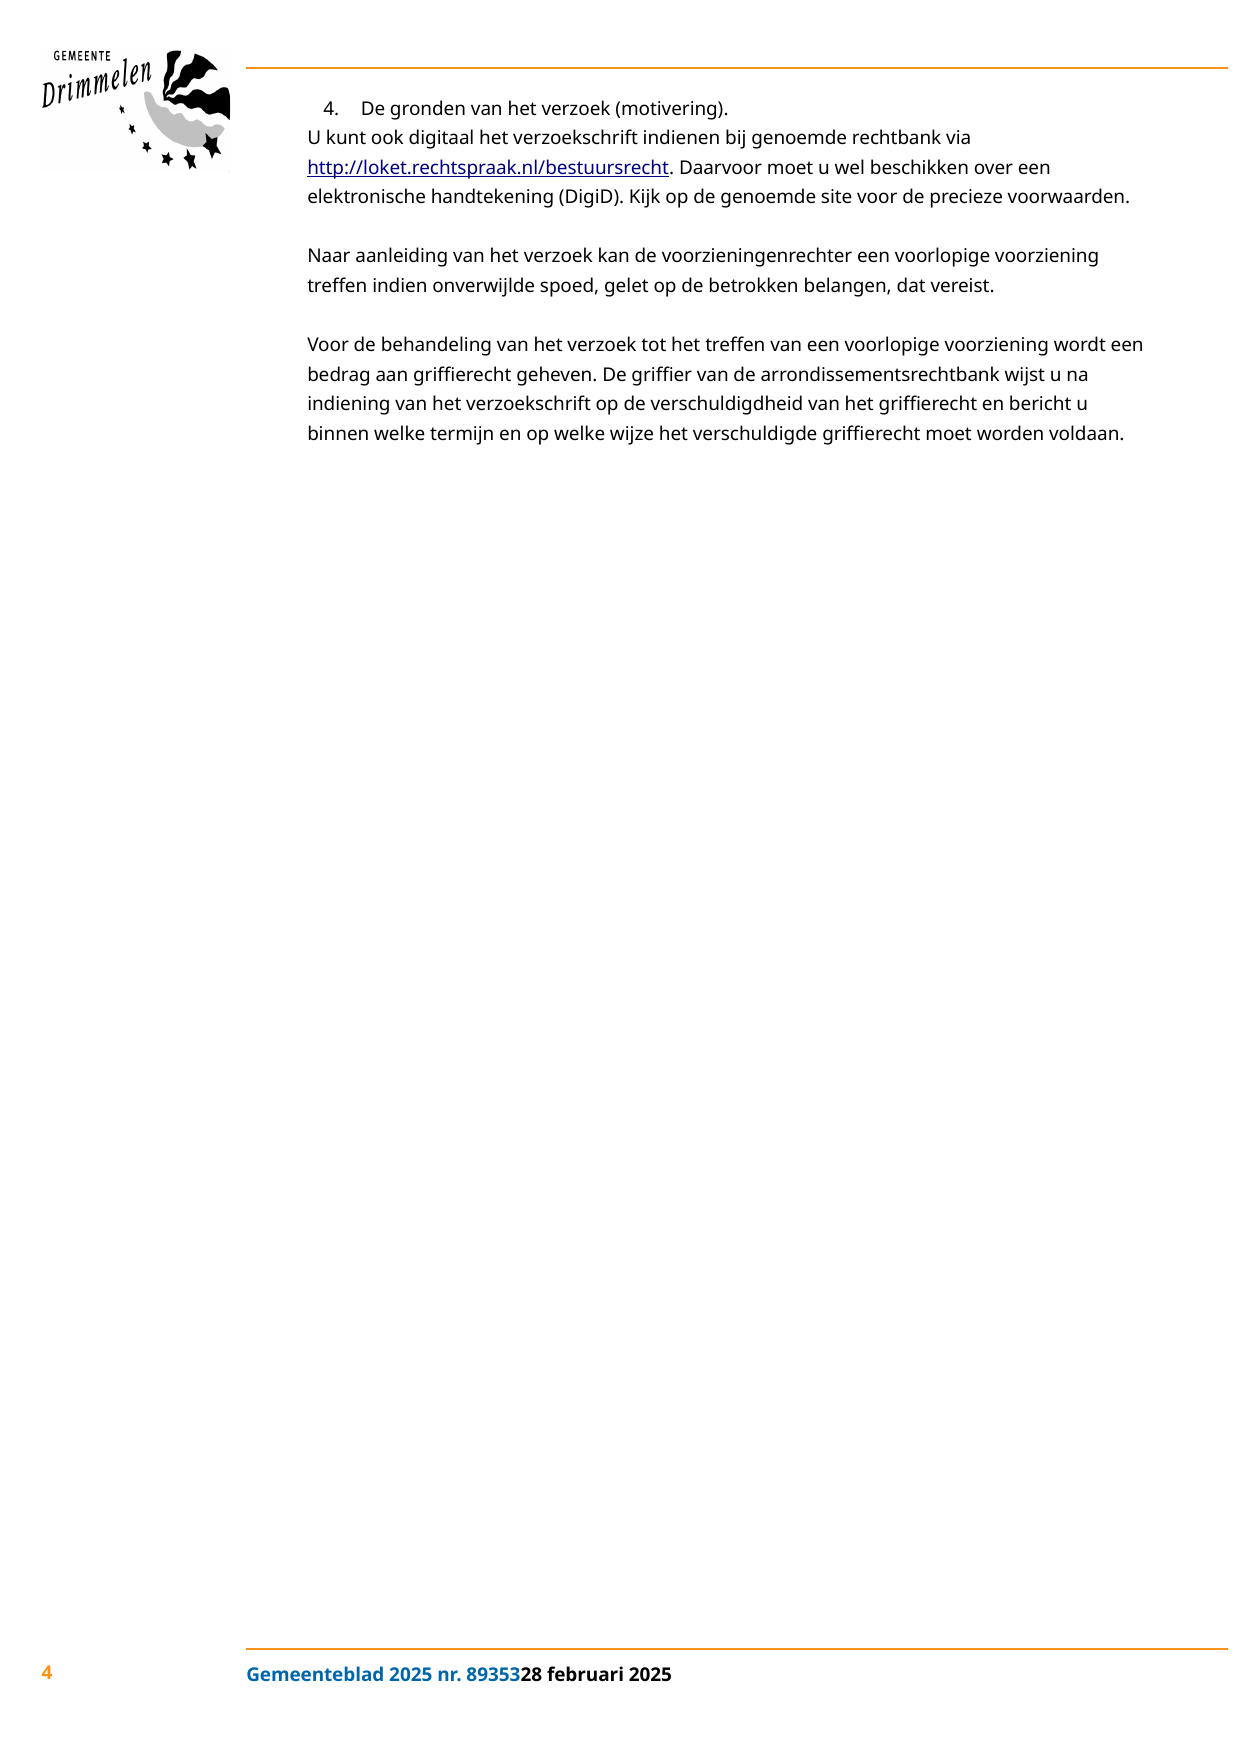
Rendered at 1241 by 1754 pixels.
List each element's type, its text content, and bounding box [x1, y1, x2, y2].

list Voor de behandeling van het verzoek tot het treffen van een voorlopige voorziening wordt een bedrag aan griffierecht geheven. De griffier van de arrondissementsrechtbank wijst u na indiening van het verzoekschrift op de verschuldigdheid van het griffierecht en bericht u binnen welke termijn en op welke wijze het verschuldigde griffierecht moet worden voldaan. [248, 331, 1152, 446]
picture [41, 47, 231, 172]
list De gronden van het verzoek (motivering). [323, 95, 1152, 121]
list U kunt ook digitaal het verzoekschrift indienen bij genoemde rechtbank via http://loket.rechtspraak.nl/bestuursrecht. Daarvoor moet u wel beschikken over een elektronische handtekening (DigiD). Kijk op de genoemde site voor de precieze voorwaarden. [248, 124, 1152, 209]
list Naar aanleiding van het verzoek kan de voorzieningenrechter een voorlopige voorziening treffen indien onverwijlde spoed, gelet op de betrokken belangen, dat vereist. [248, 243, 1152, 298]
